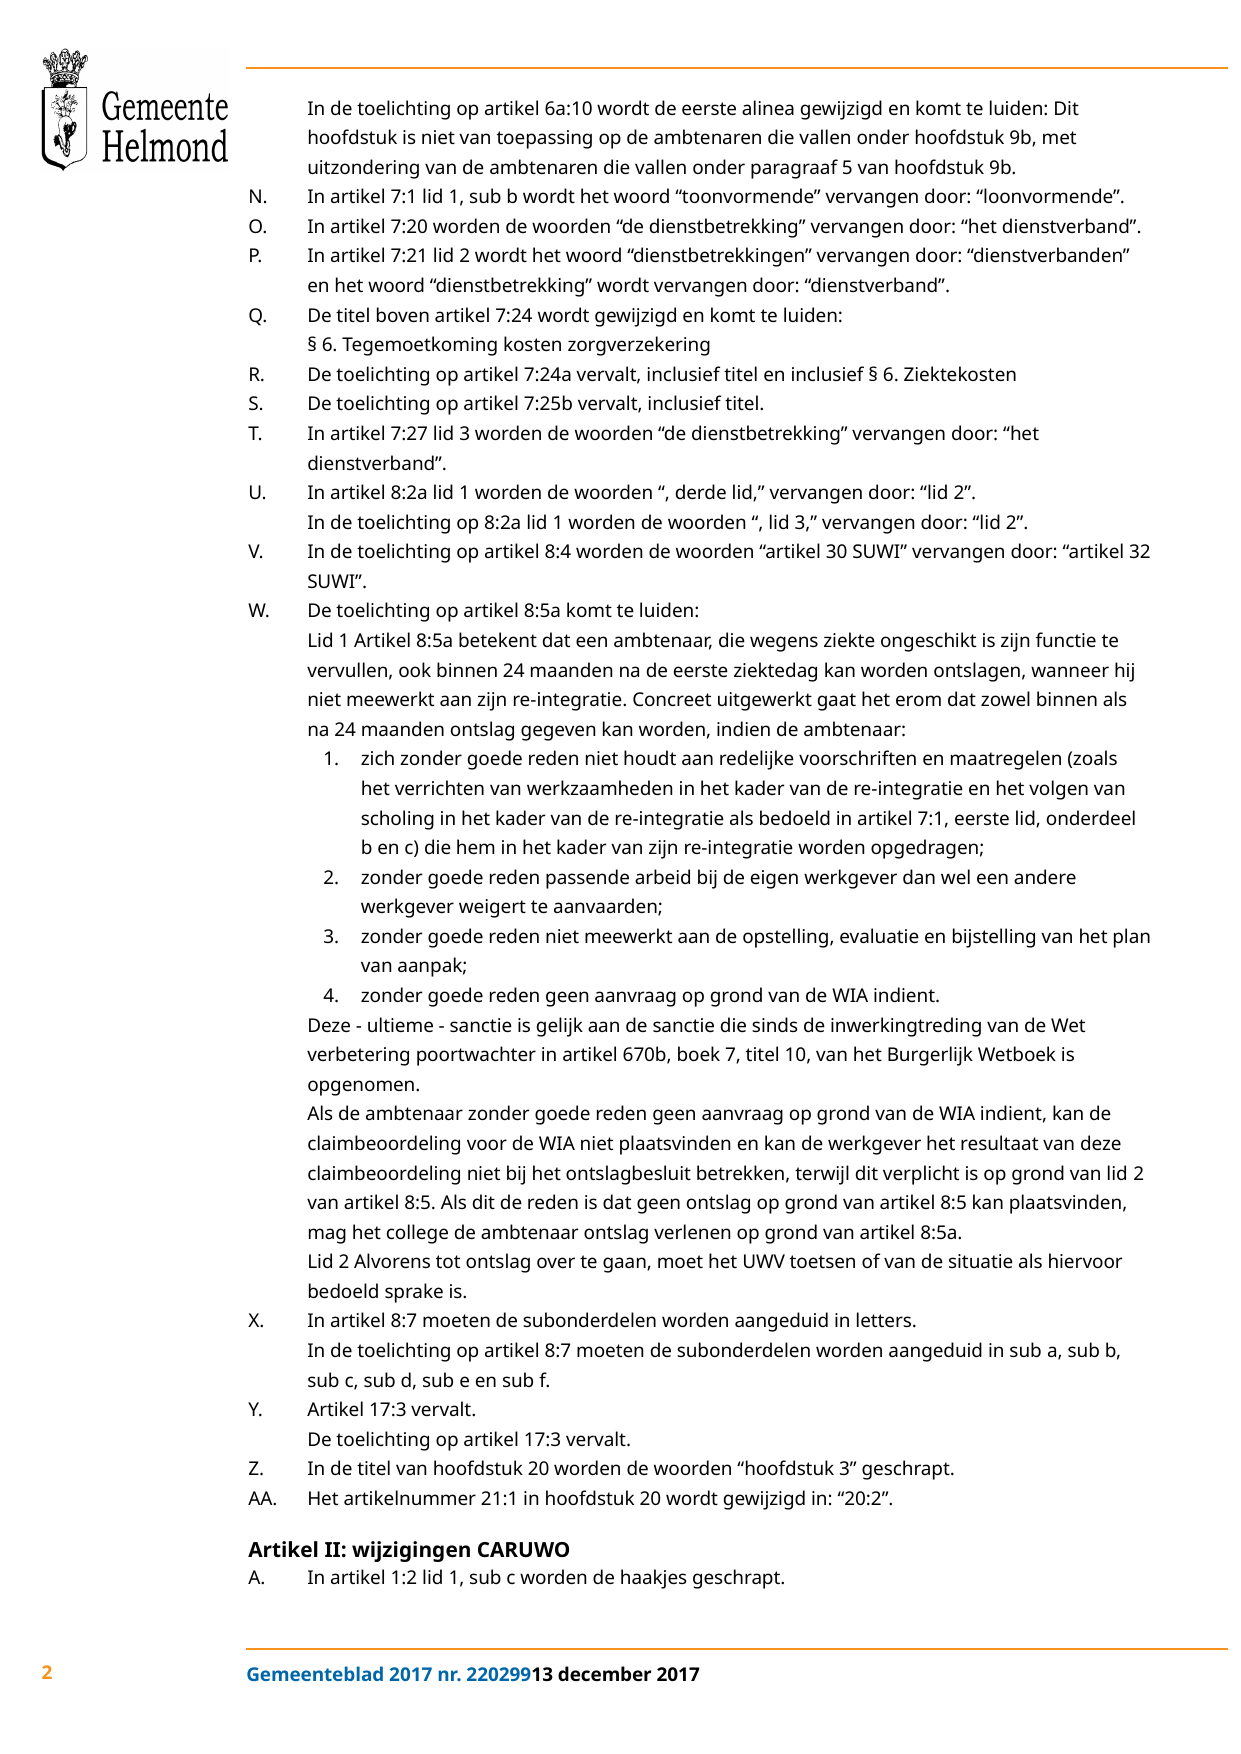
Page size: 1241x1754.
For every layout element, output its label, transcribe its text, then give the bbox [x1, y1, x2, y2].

text Artikel II: wijzigingen CARUWO [248, 1536, 1152, 1564]
list In artikel 7:20 worden de woorden “de dienstbetrekking” vervangen door: “het dienstverband”. [248, 213, 1152, 239]
list De toelichting op artikel 17:3 vervalt. [248, 1426, 1152, 1452]
list Lid 1 Artikel 8:5a betekent dat een ambtenaar, die wegens ziekte ongeschikt is zijn functie te vervullen, ook binnen 24 maanden na de eerste ziektedag kan worden ontslagen, wanneer hij niet meewerkt aan zijn re-integratie. Concreet uitgewerkt gaat het erom dat zowel binnen als na 24 maanden ontslag gegeven kan worden, indien de ambtenaar: [248, 627, 1152, 742]
list Lid 2 Alvorens tot ontslag over te gaan, moet het UWV toetsen of van de situatie als hiervoor bedoeld sprake is. [248, 1248, 1152, 1304]
list De toelichting op artikel 8:5a komt te luiden: [248, 598, 1152, 623]
list In de toelichting op 8:2a lid 1 worden de woorden “, lid 3,” vervangen door: “lid 2”. [248, 509, 1152, 535]
list In de toelichting op artikel 8:4 worden de woorden “artikel 30 SUWI” vervangen door: “artikel 32 SUWI”. [248, 538, 1152, 594]
list In artikel 8:7 moeten de subonderdelen worden aangeduid in letters. [248, 1308, 1152, 1333]
list zonder goede reden geen aanvraag op grond van de WIA indient. [323, 982, 1152, 1008]
list In artikel 1:2 lid 1, sub c worden de haakjes geschrapt. [248, 1564, 1152, 1590]
list In de toelichting op artikel 8:7 moeten de subonderdelen worden aangeduid in sub a, sub b, sub c, sub d, sub e en sub f. [248, 1337, 1152, 1393]
list In artikel 8:2a lid 1 worden de woorden “, derde lid,” vervangen door: “lid 2”. [248, 479, 1152, 505]
list In de titel van hoofdstuk 20 worden de woorden “hoofdstuk 3” geschrapt. [248, 1456, 1152, 1481]
list In artikel 7:21 lid 2 wordt het woord “dienstbetrekkingen” vervangen door: “dienstverbanden” en het woord “dienstbetrekking” wordt vervangen door: “dienstverband”. [248, 243, 1152, 298]
list In artikel 7:27 lid 3 worden de woorden “de dienstbetrekking” vervangen door: “het dienstverband”. [248, 420, 1152, 476]
list zonder goede reden niet meewerkt aan de opstelling, evaluatie en bijstelling van het plan van aanpak; [323, 923, 1152, 978]
list Het artikelnummer 21:1 in hoofdstuk 20 wordt gewijzigd in: “20:2”. [248, 1485, 1152, 1511]
list De titel boven artikel 7:24 wordt gewijzigd en komt te luiden: [248, 302, 1152, 328]
list De toelichting op artikel 7:25b vervalt, inclusief titel. [248, 391, 1152, 416]
list § 6. Tegemoetkoming kosten zorgverzekering [248, 331, 1152, 357]
list Als de ambtenaar zonder goede reden geen aanvraag op grond van de WIA indient, kan de claimbeoordeling voor de WIA niet plaatsvinden en kan de werkgever het resultaat van deze claimbeoordeling niet bij het ontslagbesluit betrekken, terwijl dit verplicht is op grond van lid 2 van artikel 8:5. Als dit de reden is dat geen ontslag op grond van artikel 8:5 kan plaatsvinden, mag het college de ambtenaar ontslag verlenen op grond van artikel 8:5a. [248, 1101, 1152, 1245]
list Artikel 17:3 vervalt. [248, 1396, 1152, 1422]
list zich zonder goede reden niet houdt aan redelijke voorschriften en maatregelen (zoals het verrichten van werkzaamheden in het kader van de re-integratie en het volgen van scholing in het kader van de re-integratie als bedoeld in artikel 7:1, eerste lid, onderdeel b en c) die hem in het kader van zijn re-integratie worden opgedragen; [323, 746, 1152, 860]
list zonder goede reden passende arbeid bij de eigen werkgever dan wel een andere werkgever weigert te aanvaarden; [323, 864, 1152, 919]
picture [41, 47, 231, 172]
list In de toelichting op artikel 6a:10 wordt de eerste alinea gewijzigd en komt te luiden: Dit hoofdstuk is niet van toepassing op de ambtenaren die vallen onder hoofdstuk 9b, met uitzondering van de ambtenaren die vallen onder paragraaf 5 van hoofdstuk 9b. [248, 95, 1152, 180]
list Deze - ultieme - sanctie is gelijk aan de sanctie die sinds de inwerkingtreding van de Wet verbetering poortwachter in artikel 670b, boek 7, titel 10, van het Burgerlijk Wetboek is opgenomen. [248, 1012, 1152, 1097]
list De toelichting op artikel 7:24a vervalt, inclusief titel en inclusief § 6. Ziektekosten [248, 361, 1152, 387]
list In artikel 7:1 lid 1, sub b wordt het woord “toonvormende” vervangen door: “loonvormende”. [248, 183, 1152, 209]
